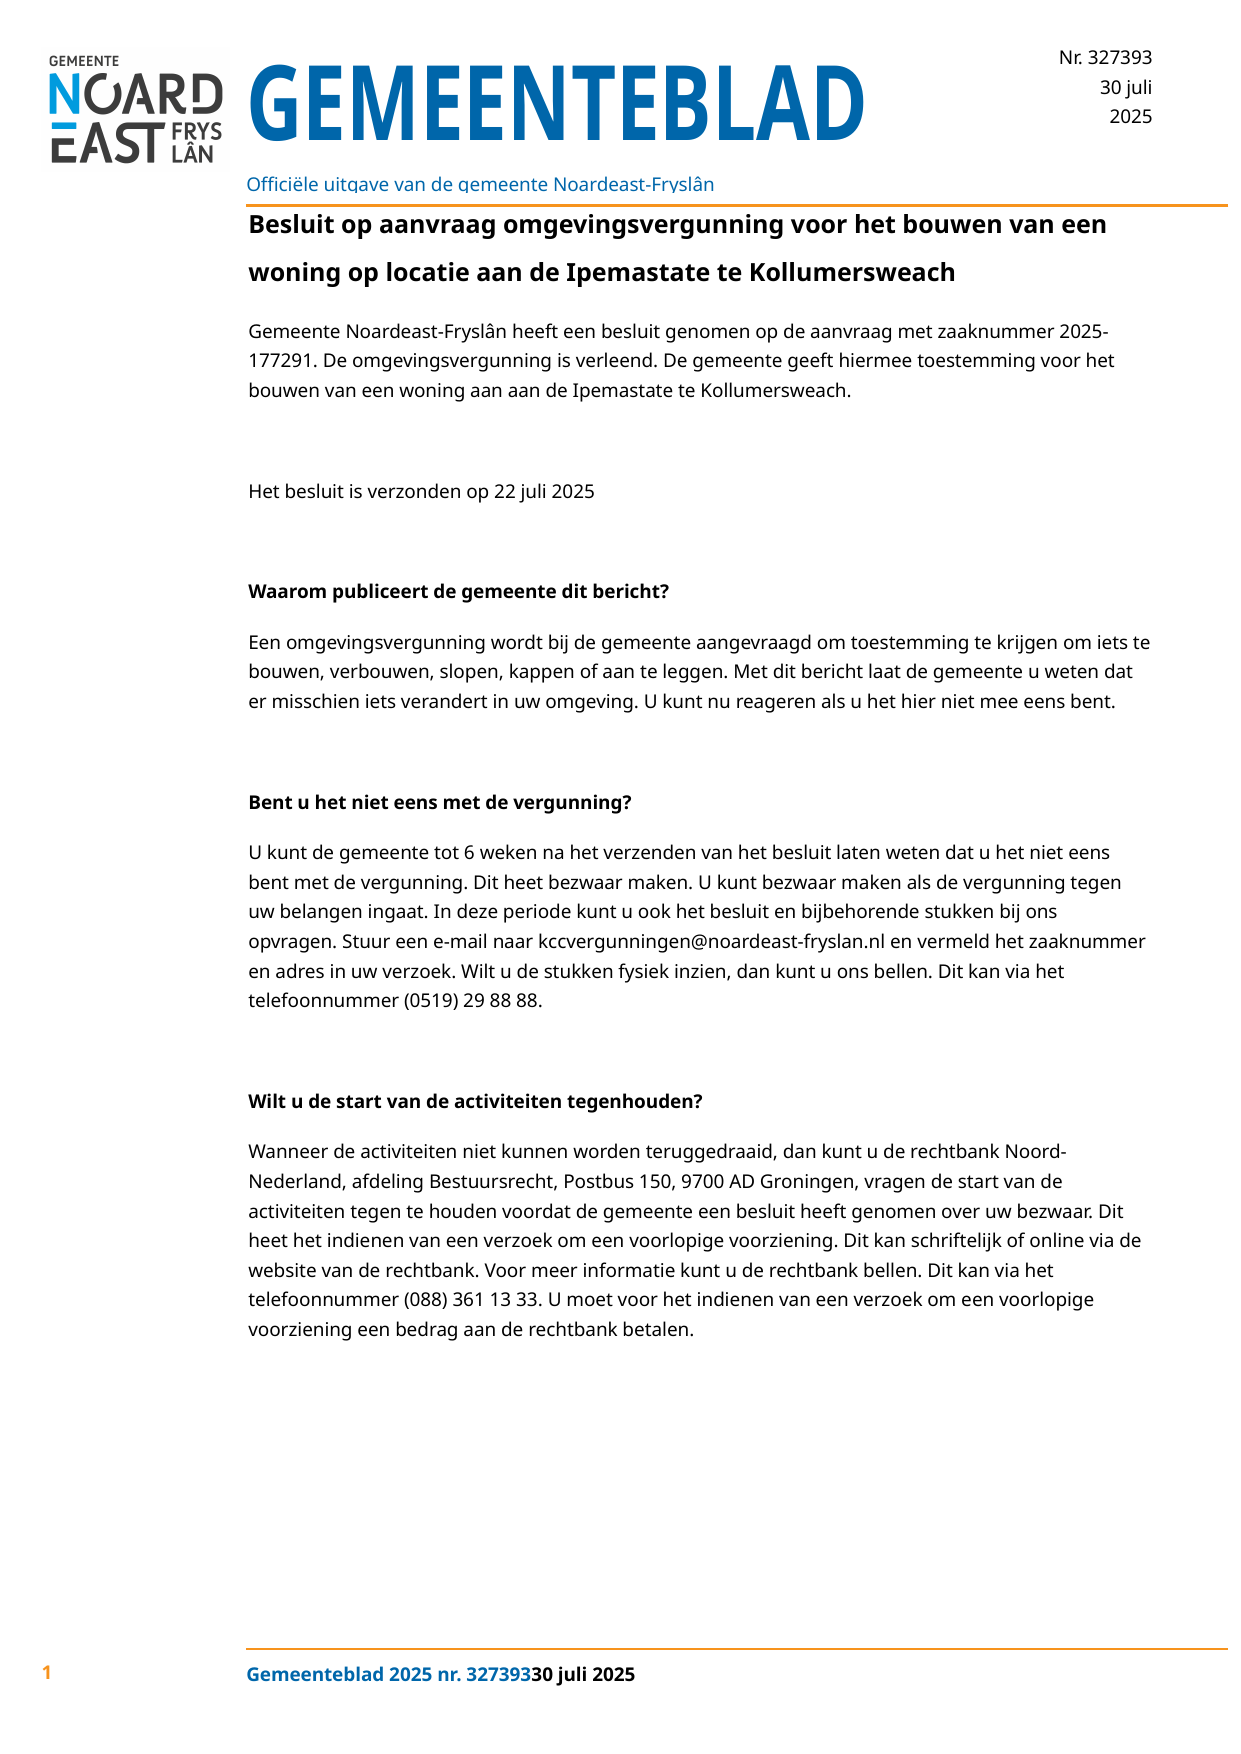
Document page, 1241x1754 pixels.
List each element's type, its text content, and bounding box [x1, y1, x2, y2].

text U kunt de gemeente tot 6 weken na het verzenden van het besluit laten weten dat u het niet eens bent met de vergunning. Dit heet bezwaar maken. U kunt bezwaar maken als de vergunning tegen uw belangen ingaat. In deze periode kunt u ook het besluit en bijbehorende stukken bij ons opvragen. Stuur een e-mail naar kccvergunningen@noardeast-fryslan.nl en vermeld het zaaknummer en adres in uw verzoek. Wilt u de stukken fysiek inzien, dan kunt u ons bellen. Dit kan via het telefoonnummer (0519) 29 88 88. [248, 839, 1152, 1013]
text Bent u het niet eens met de vergunning? [248, 789, 1152, 815]
text Gemeente Noardeast-Fryslân heeft een besluit genomen op de aanvraag met zaaknummer 2025-177291. De omgevingsvergunning is verleend. De gemeente geeft hiermee toestemming voor het bouwen van een woning aan aan de Ipemastate te Kollumersweach. [248, 318, 1152, 403]
text Wanneer de activiteiten niet kunnen worden teruggedraaid, dan kunt u de rechtbank Noord-Nederland, afdeling Bestuursrecht, Postbus 150, 9700 AD Groningen, vragen de start van de activiteiten tegen te houden voordat de gemeente een besluit heeft genomen over uw bezwaar. Dit heet het indienen van een verzoek om een voorlopige voorziening. Dit kan schriftelijk of online via de website van de rechtbank. Voor meer informatie kunt u de rechtbank bellen. Dit kan via het telefoonnummer (088) 361 13 33. U moet voor het indienen van een verzoek om een voorlopige voorziening een bedrag aan de rechtbank betalen. [248, 1139, 1152, 1342]
picture [41, 47, 231, 172]
text Waarom publiceert de gemeente dit bericht? [248, 579, 1152, 604]
text Het besluit is verzonden op 22 juli 2025 [248, 478, 1152, 504]
text Besluit op aanvraag omgevingsvergunning voor het bouwen van een woning op locatie aan de Ipemastate te Kollumersweach [248, 207, 1152, 288]
text Een omgevingsvergunning wordt bij de gemeente aangevraagd om toestemming te krijgen om iets te bouwen, verbouwen, slopen, kappen of aan te leggen. Met dit bericht laat de gemeente u weten dat er misschien iets verandert in uw omgeving. U kunt nu reageren als u het hier niet mee eens bent. [248, 629, 1152, 714]
text Wilt u de start van de activiteiten tegenhouden? [248, 1088, 1152, 1114]
